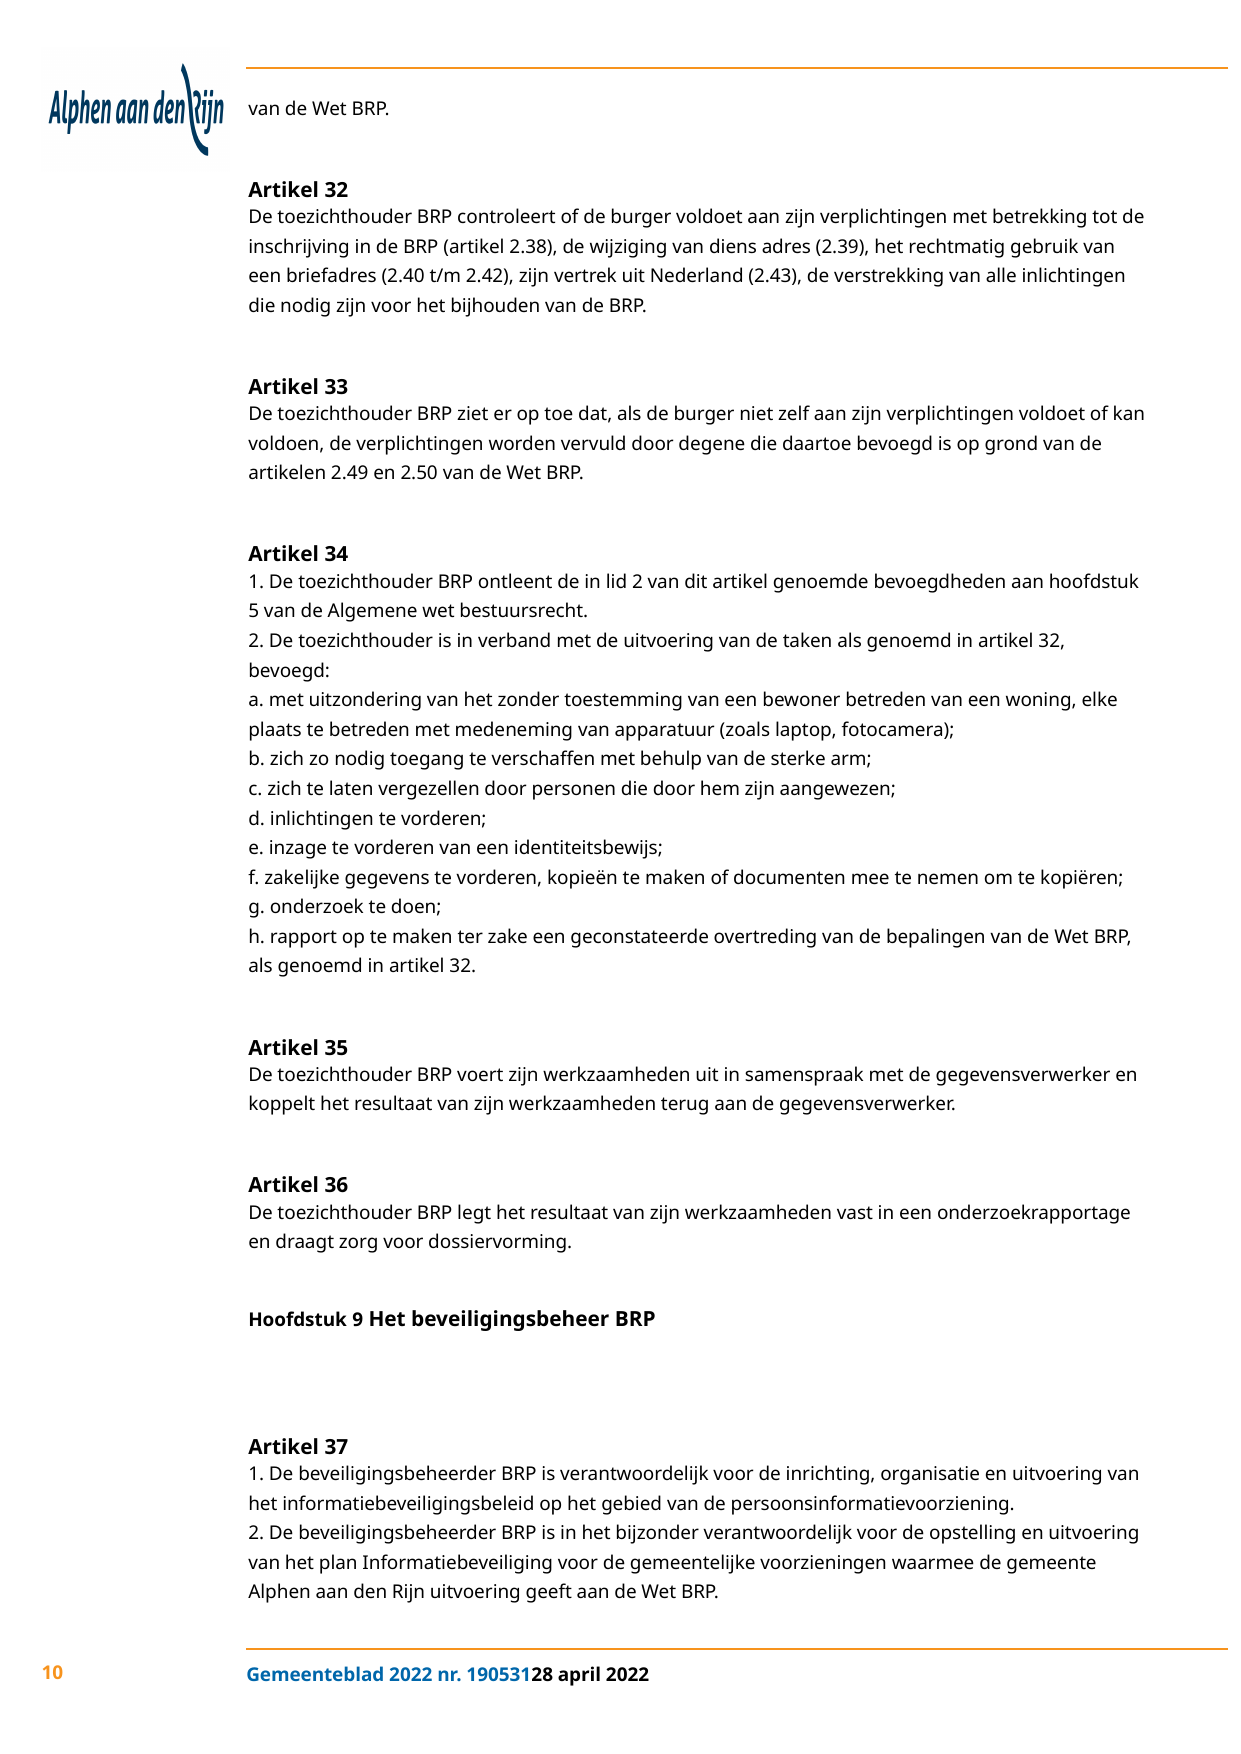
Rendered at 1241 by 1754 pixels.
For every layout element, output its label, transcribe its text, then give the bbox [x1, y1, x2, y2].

picture [41, 47, 231, 172]
text 2. De toezichthouder is in verband met de uitvoering van de taken als genoemd in artikel 32, bevoegd: [248, 627, 1152, 682]
text Artikel 33 [248, 372, 1152, 400]
text h. rapport op te maken ter zake een geconstateerde overtreding van de bepalingen van de Wet BRP, als genoemd in artikel 32. [248, 923, 1152, 978]
text Artikel 32 [248, 175, 1152, 203]
text Artikel 35 [248, 1033, 1152, 1061]
text b. zich zo nodig toegang te verschaffen met behulp van de sterke arm; [248, 746, 1152, 771]
text De toezichthouder BRP voert zijn werkzaamheden uit in samenspraak met de gegevensverwerker en koppelt het resultaat van zijn werkzaamheden terug aan de gegevensverwerker. [248, 1061, 1152, 1116]
text d. inlichtingen te vorderen; [248, 805, 1152, 830]
text 1. De beveiligingsbeheerder BRP is verantwoordelijk voor de inrichting, organisatie en uitvoering van het informatiebeveiligingsbeleid op het gebied van de persoonsinformatievoorziening. [248, 1460, 1152, 1516]
text g. onderzoek te doen; [248, 893, 1152, 919]
text Artikel 37 [248, 1432, 1152, 1460]
text a. met uitzondering van het zonder toestemming van een bewoner betreden van een woning, elke plaats te betreden met medeneming van apparatuur (zoals laptop, fotocamera); [248, 686, 1152, 742]
text Artikel 34 [248, 539, 1152, 568]
text Hoofdstuk 9 Het beveiligingsbeheer BRP [248, 1304, 1152, 1332]
text f. zakelijke gegevens te vorderen, kopieën te maken of documenten mee te nemen om te kopiëren; [248, 864, 1152, 889]
text van de Wet BRP. [248, 95, 1152, 121]
text c. zich te laten vergezellen door personen die door hem zijn aangewezen; [248, 775, 1152, 801]
text De toezichthouder BRP controleert of de burger voldoet aan zijn verplichtingen met betrekking tot de inschrijving in de BRP (artikel 2.38), de wijziging van diens adres (2.39), het rechtmatig gebruik van een briefadres (2.40 t/m 2.42), zijn vertrek uit Nederland (2.43), de verstrekking van alle inlichtingen die nodig zijn voor het bijhouden van de BRP. [248, 203, 1152, 318]
text De toezichthouder BRP ziet er op toe dat, als de burger niet zelf aan zijn verplichtingen voldoet of kan voldoen, de verplichtingen worden vervuld door degene die daartoe bevoegd is op grond van de artikelen 2.49 en 2.50 van de Wet BRP. [248, 400, 1152, 485]
text 2. De beveiligingsbeheerder BRP is in het bijzonder verantwoordelijk voor de opstelling en uitvoering van het plan Informatiebeveiliging voor de gemeentelijke voorzieningen waarmee de gemeente Alphen aan den Rijn uitvoering geeft aan de Wet BRP. [248, 1519, 1152, 1604]
text Artikel 36 [248, 1171, 1152, 1199]
text e. inzage te vorderen van een identiteitsbewijs; [248, 834, 1152, 860]
text 1. De toezichthouder BRP ontleent de in lid 2 van dit artikel genoemde bevoegdheden aan hoofdstuk 5 van de Algemene wet bestuursrecht. [248, 568, 1152, 623]
text De toezichthouder BRP legt het resultaat van zijn werkzaamheden vast in een onderzoekrapportage en draagt zorg voor dossiervorming. [248, 1199, 1152, 1254]
